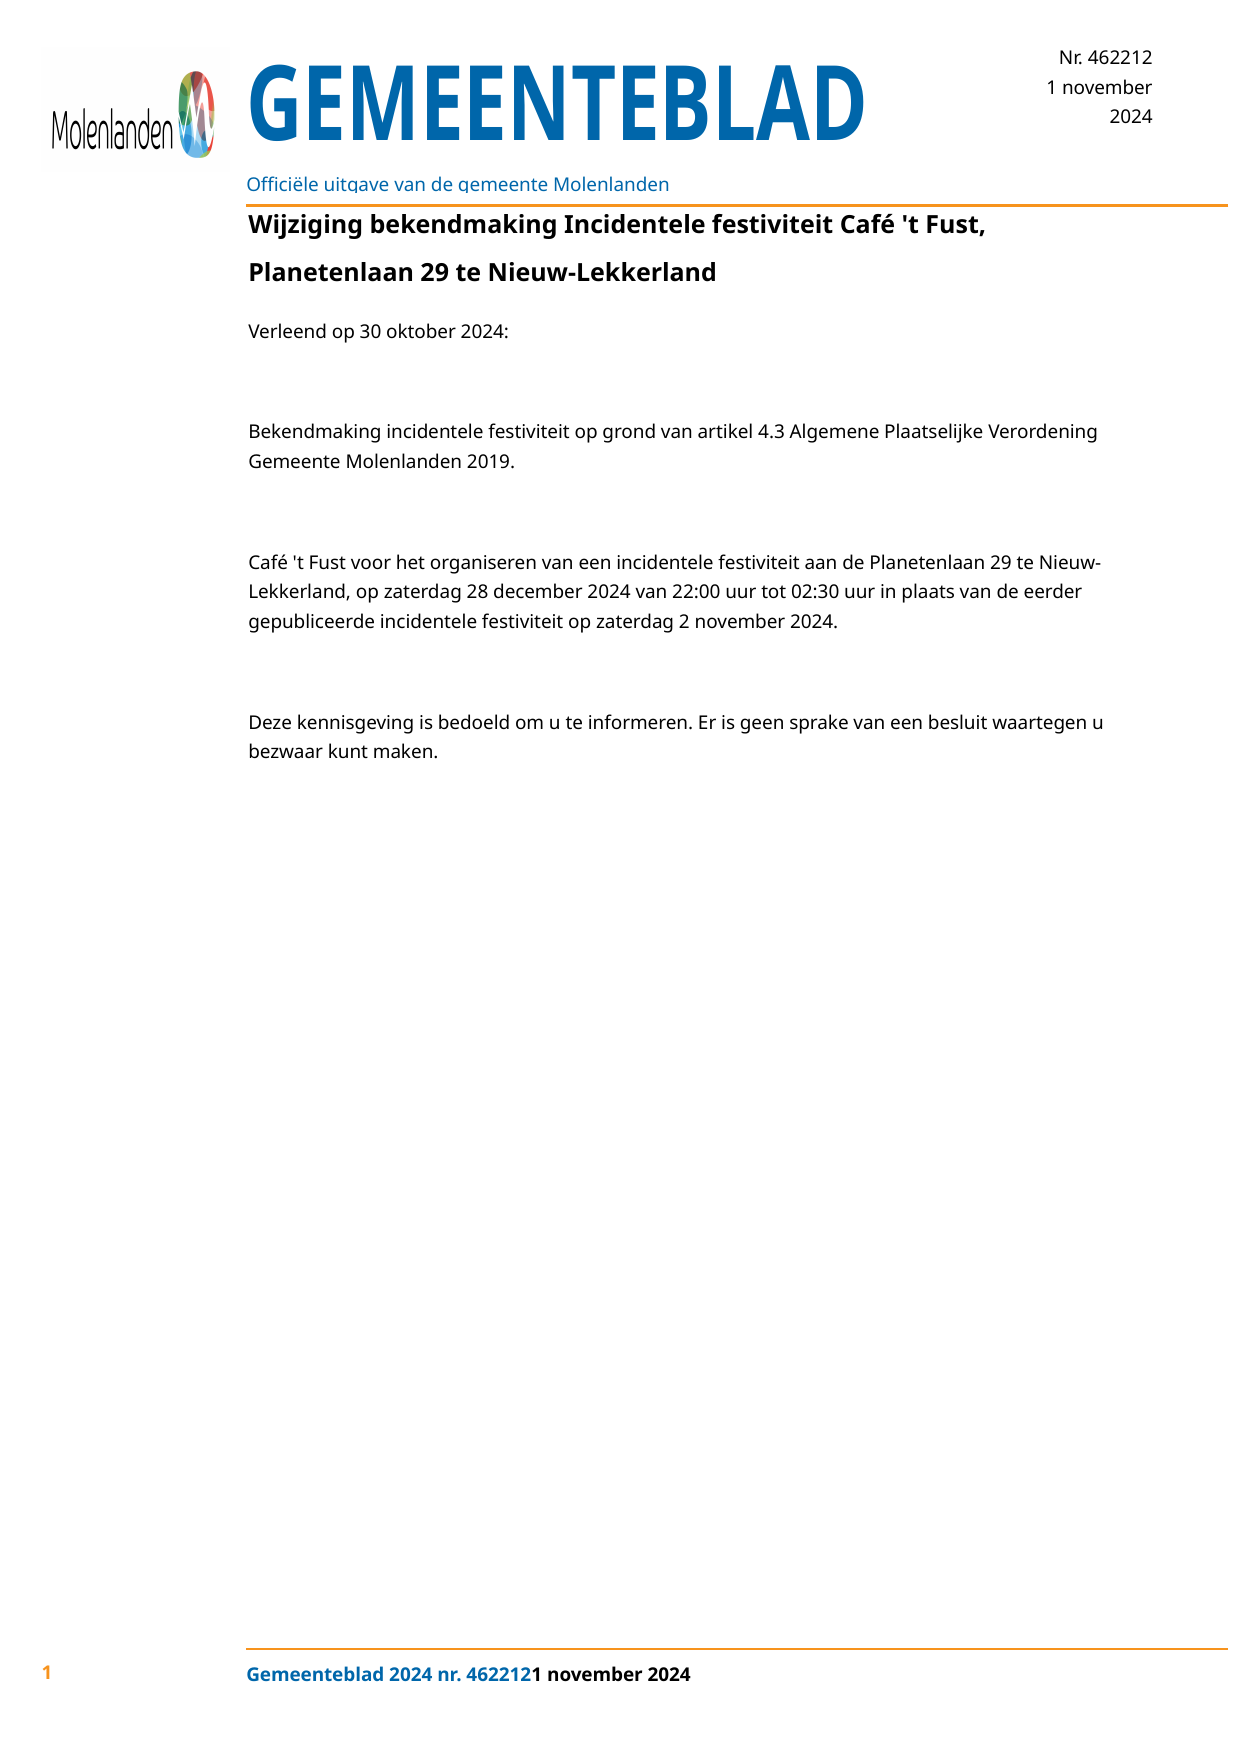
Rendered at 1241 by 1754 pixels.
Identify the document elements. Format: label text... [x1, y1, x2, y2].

text Café 't Fust voor het organiseren van een incidentele festiviteit aan de Planetenlaan 29 te Nieuw-Lekkerland, op zaterdag 28 december 2024 van 22:00 uur tot 02:30 uur in plaats van de eerder gepubliceerde incidentele festiviteit op zaterdag 2 november 2024. [248, 549, 1152, 634]
picture [41, 47, 231, 172]
text Verleend op 30 oktober 2024: [248, 318, 1152, 344]
text Bekendmaking incidentele festiviteit op grond van artikel 4.3 Algemene Plaatselijke Verordening Gemeente Molenlanden 2019. [248, 419, 1152, 474]
text Deze kennisgeving is bedoeld om u te informeren. Er is geen sprake van een besluit waartegen u bezwaar kunt maken. [248, 709, 1152, 764]
text Wijziging bekendmaking Incidentele festiviteit Café 't Fust, Planetenlaan 29 te Nieuw-Lekkerland [248, 207, 1152, 288]
